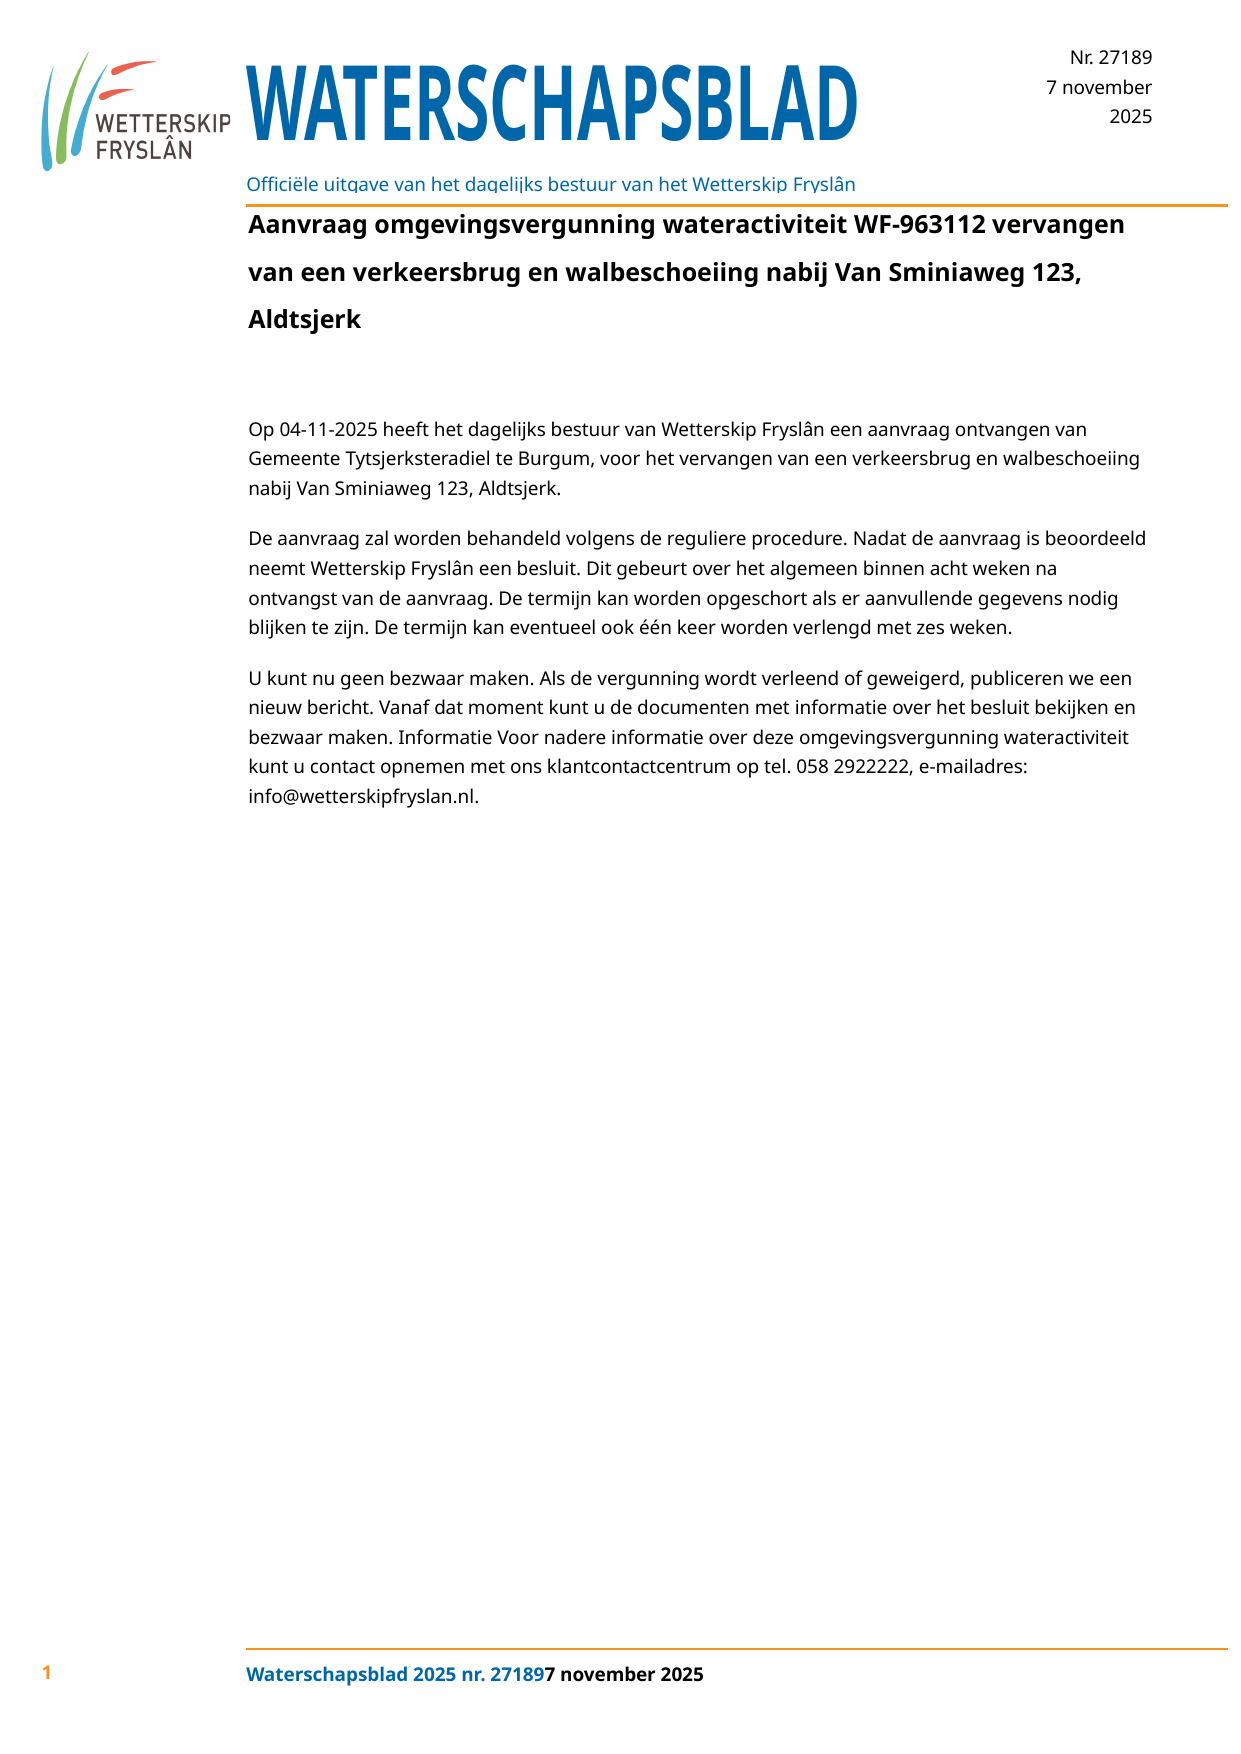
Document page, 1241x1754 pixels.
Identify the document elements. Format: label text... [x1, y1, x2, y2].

text Aanvraag omgevingsvergunning wateractiviteit WF-963112 vervangen van een verkeersbrug en walbeschoeiing nabij Van Sminiaweg 123, Aldtsjerk [248, 207, 1152, 336]
picture [41, 47, 231, 172]
text U kunt nu geen bezwaar maken. Als de vergunning wordt verleend of geweigerd, publiceren we een nieuw bericht. Vanaf dat moment kunt u de documenten met informatie over het besluit bekijken en bezwaar maken. Informatie Voor nadere informatie over deze omgevingsvergunning wateractiviteit kunt u contact opnemen met ons klantcontactcentrum op tel. 058 2922222, e-mailadres: info@wetterskipfryslan.nl. [248, 665, 1152, 809]
text De aanvraag zal worden behandeld volgens de reguliere procedure. Nadat de aanvraag is beoordeeld neemt Wetterskip Fryslân een besluit. Dit gebeurt over het algemeen binnen acht weken na ontvangst van de aanvraag. De termijn kan worden opgeschort als er aanvullende gegevens nodig blijken te zijn. De termijn kan eventueel ook één keer worden verlengd met zes weken. [248, 526, 1152, 640]
text Op 04-11-2025 heeft het dagelijks bestuur van Wetterskip Fryslân een aanvraag ontvangen van Gemeente Tytsjerksteradiel te Burgum, voor het vervangen van een verkeersbrug en walbeschoeiing nabij Van Sminiaweg 123, Aldtsjerk. [248, 416, 1152, 501]
